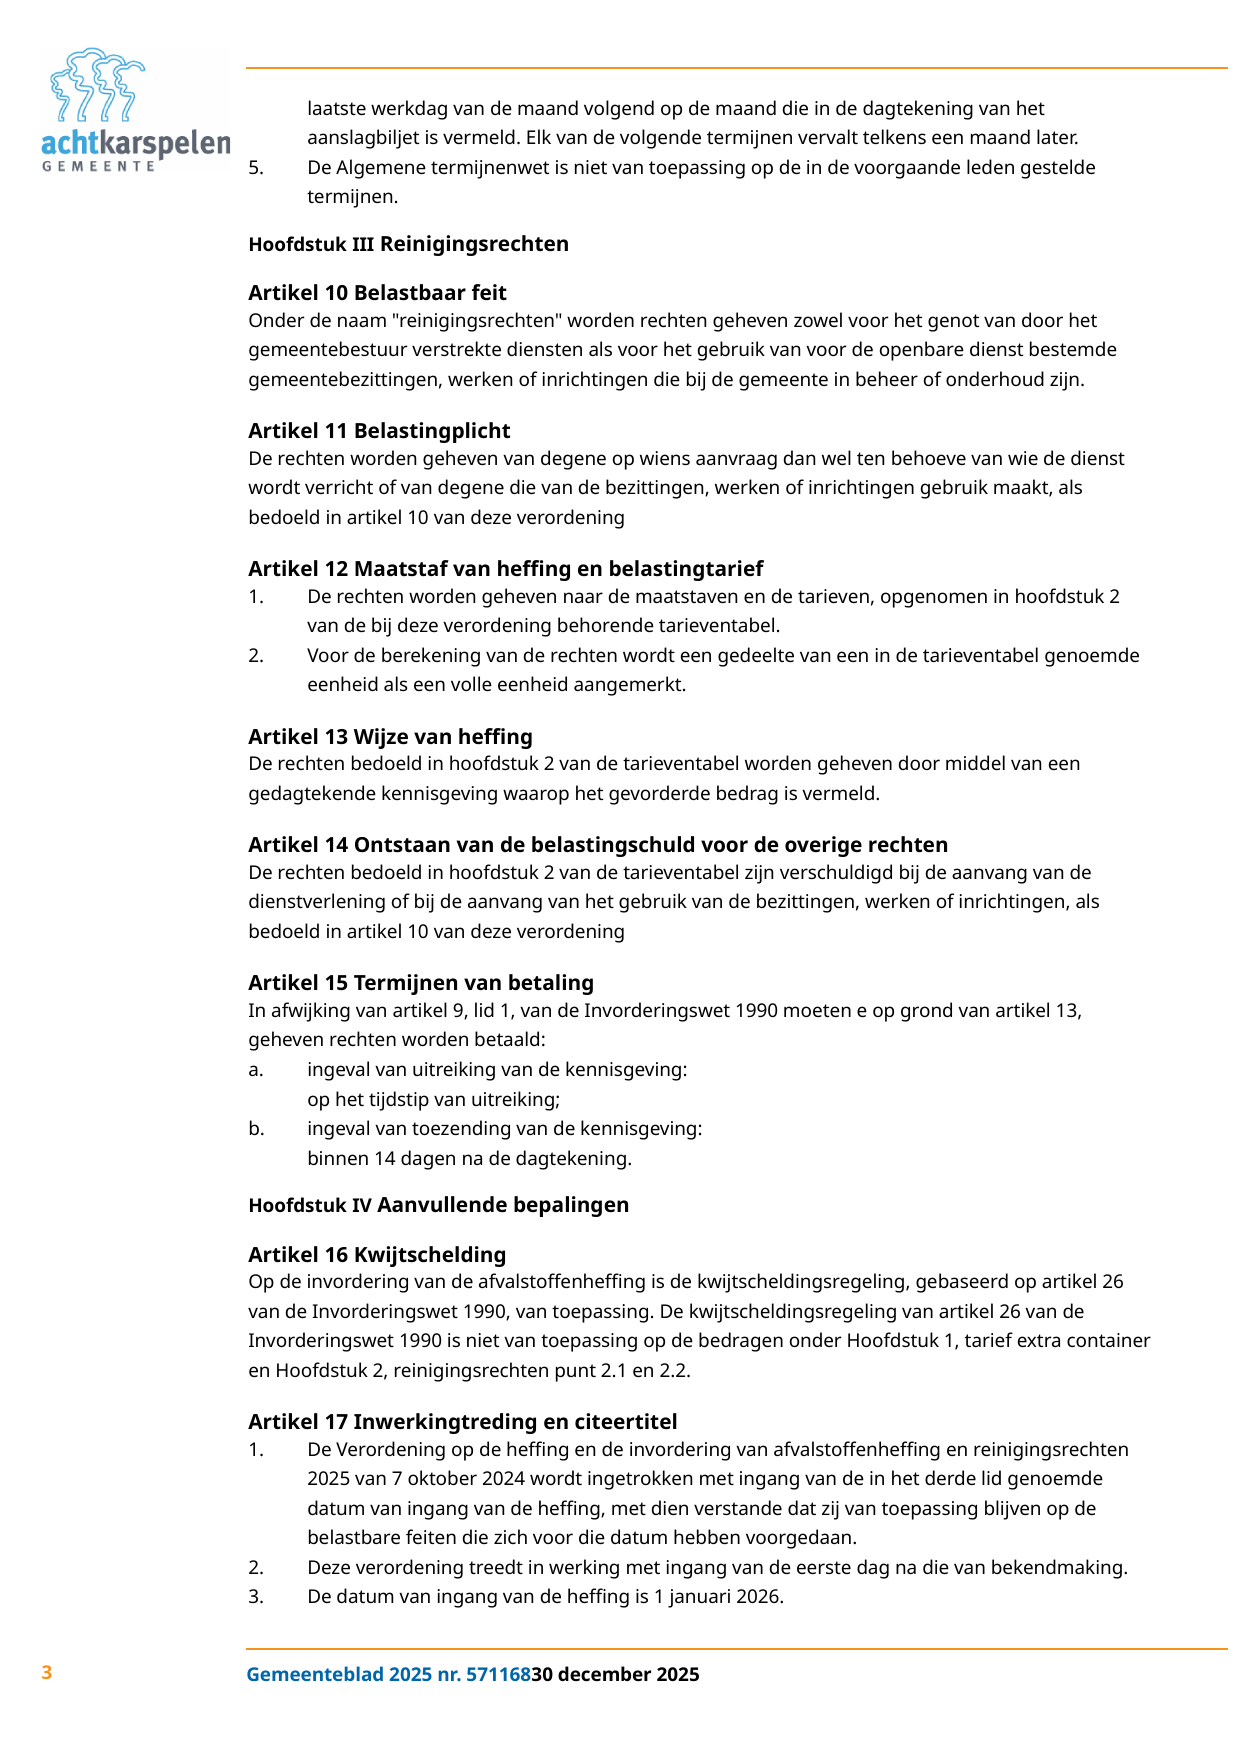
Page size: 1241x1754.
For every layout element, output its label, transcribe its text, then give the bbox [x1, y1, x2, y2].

text Artikel 15 Termijnen van betaling [248, 968, 1152, 997]
list ingeval van toezending van de kennisgeving: [248, 1115, 1152, 1141]
list De datum van ingang van de heffing is 1 januari 2026. [248, 1584, 1152, 1609]
picture [41, 47, 231, 172]
text In afwijking van artikel 9, lid 1, van de Invorderingswet 1990 moeten e op grond van artikel 13, geheven rechten worden betaald: [248, 997, 1152, 1052]
list op het tijdstip van uitreiking; [248, 1086, 1152, 1111]
text De rechten bedoeld in hoofdstuk 2 van de tarieventabel worden geheven door middel van een gedagtekende kennisgeving waarop het gevorderde bedrag is vermeld. [248, 751, 1152, 806]
text Op de invordering van de afvalstoffenheffing is de kwijtscheldingsregeling, gebaseerd op artikel 26 van de Invorderingswet 1990, van toepassing. De kwijtscheldingsregeling van artikel 26 van de Invorderingswet 1990 is niet van toepassing op de bedragen onder Hoofdstuk 1, tarief extra container en Hoofdstuk 2, reinigingsrechten punt 2.1 en 2.2. [248, 1268, 1152, 1383]
text Artikel 14 Ontstaan van de belastingschuld voor de overige rechten [248, 831, 1152, 859]
text Onder de naam "reinigingsrechten" worden rechten geheven zowel voor het genot van door het gemeentebestuur verstrekte diensten als voor het gebruik van voor de openbare dienst bestemde gemeentebezittingen, werken of inrichtingen die bij de gemeente in beheer of onderhoud zijn. [248, 307, 1152, 392]
list Deze verordening treedt in werking met ingang van de eerste dag na die van bekendmaking. [248, 1554, 1152, 1580]
text Artikel 11 Belastingplicht [248, 416, 1152, 445]
text Artikel 13 Wijze van heffing [248, 722, 1152, 751]
list binnen 14 dagen na de dagtekening. [248, 1145, 1152, 1171]
text Artikel 17 Inwerkingtreding en citeertitel [248, 1407, 1152, 1436]
list Voor de berekening van de rechten wordt een gedeelte van een in de tarieventabel genoemde eenheid als een volle eenheid aangemerkt. [248, 642, 1152, 697]
list laatste werkdag van de maand volgend op de maand die in de dagtekening van het aanslagbiljet is vermeld. Elk van de volgende termijnen vervalt telkens een maand later. [248, 95, 1152, 150]
text Artikel 16 Kwijtschelding [248, 1240, 1152, 1268]
text Artikel 10 Belastbaar feit [248, 278, 1152, 307]
text Hoofdstuk III Reinigingsrechten [248, 229, 1152, 258]
text De rechten bedoeld in hoofdstuk 2 van de tarieventabel zijn verschuldigd bij de aanvang van de dienstverlening of bij de aanvang van het gebruik van de bezittingen, werken of inrichtingen, als bedoeld in artikel 10 van deze verordening [248, 859, 1152, 944]
list ingeval van uitreiking van de kennisgeving: [248, 1056, 1152, 1082]
list De Algemene termijnenwet is niet van toepassing op de in de voorgaande leden gestelde termijnen. [248, 154, 1152, 209]
list De Verordening op de heffing en de invordering van afvalstoffenheffing en reinigingsrechten 2025 van 7 oktober 2024 wordt ingetrokken met ingang van de in het derde lid genoemde datum van ingang van de heffing, met dien verstande dat zij van toepassing blijven op de belastbare feiten die zich voor die datum hebben voorgedaan. [248, 1436, 1152, 1550]
list De rechten worden geheven naar de maatstaven en de tarieven, opgenomen in hoofdstuk 2 van de bij deze verordening behorende tarieventabel. [248, 583, 1152, 638]
text Artikel 12 Maatstaf van heffing en belastingtarief [248, 554, 1152, 583]
text Hoofdstuk IV Aanvullende bepalingen [248, 1191, 1152, 1219]
text De rechten worden geheven van degene op wiens aanvraag dan wel ten behoeve van wie de dienst wordt verricht of van degene die van de bezittingen, werken of inrichtingen gebruik maakt, als bedoeld in artikel 10 van deze verordening [248, 445, 1152, 530]
